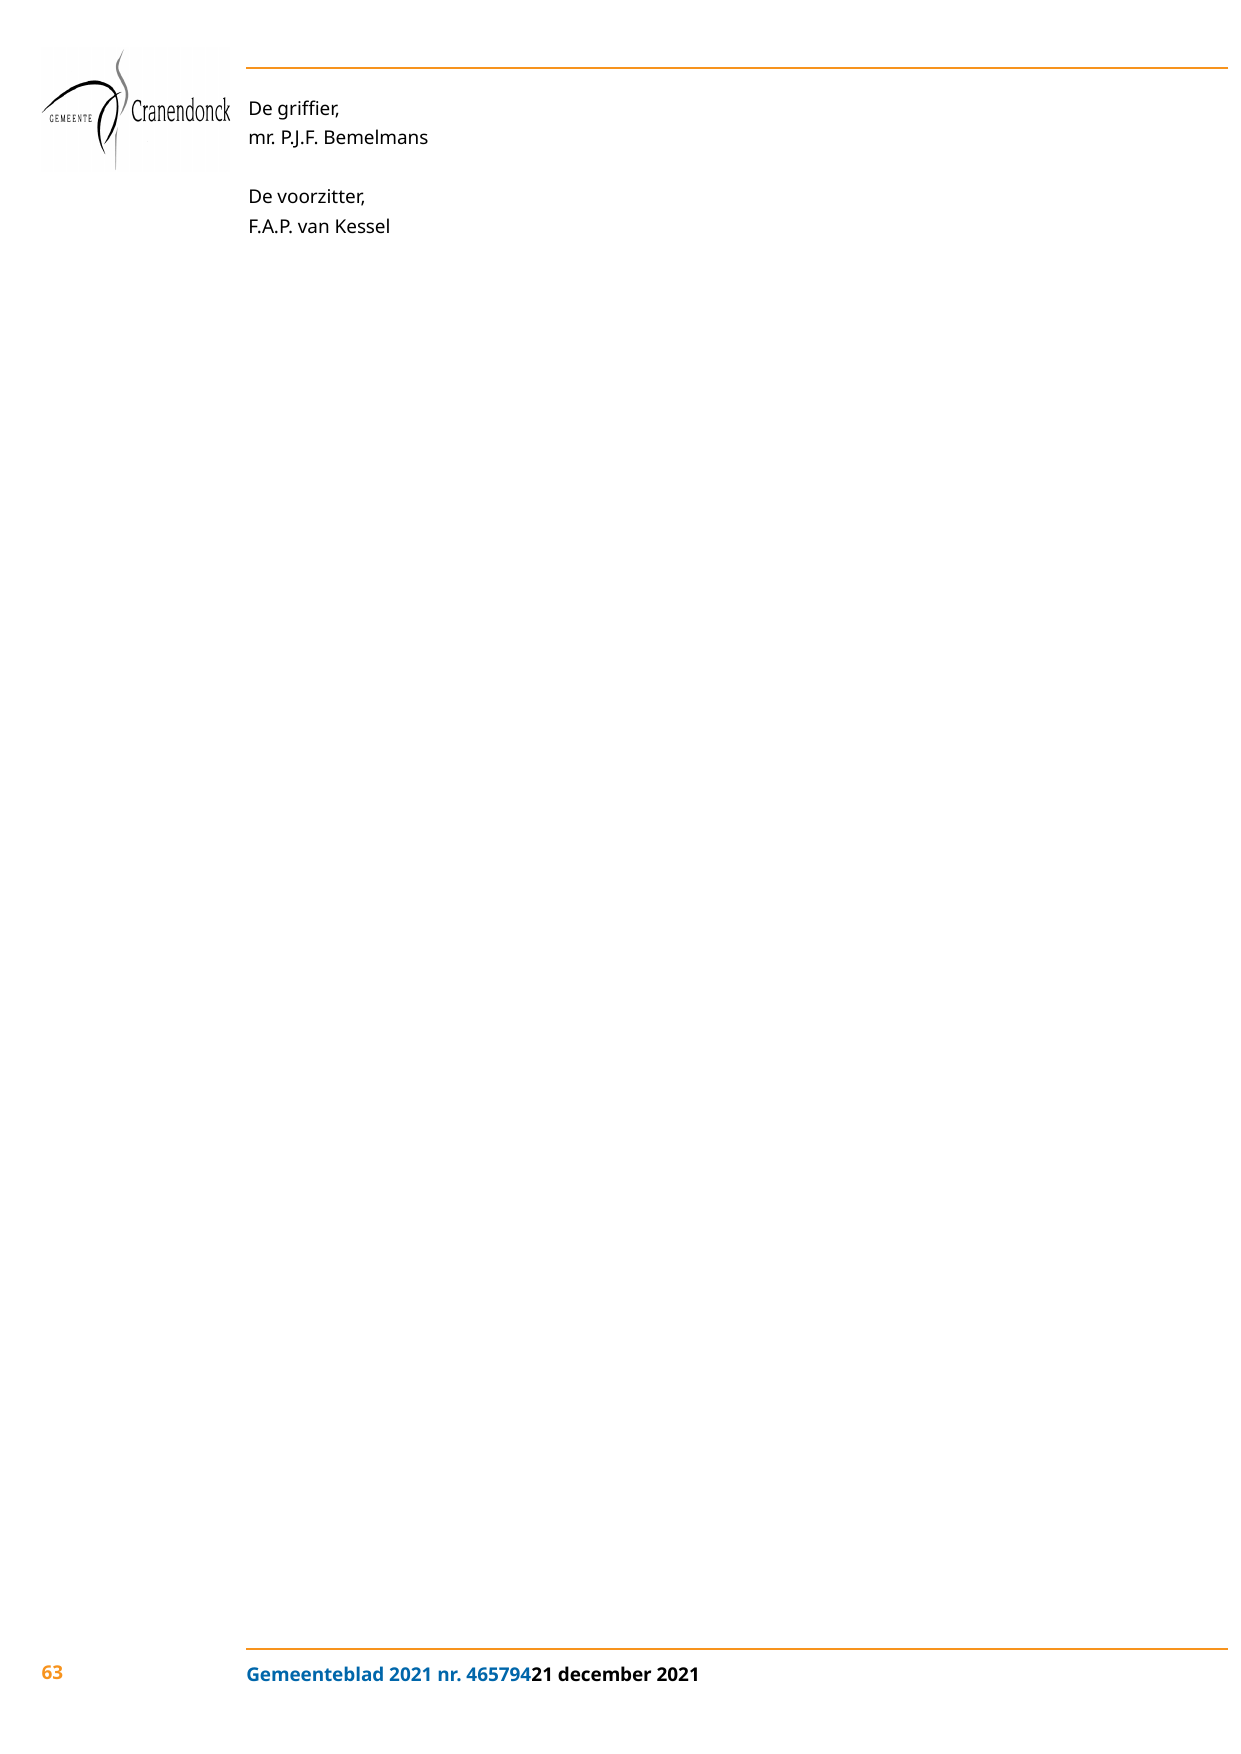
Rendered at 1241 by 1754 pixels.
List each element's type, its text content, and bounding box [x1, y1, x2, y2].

text De voorzitter, [248, 183, 1152, 209]
text F.A.P. van Kessel [248, 213, 1152, 239]
text De griffier, [248, 95, 1152, 121]
picture [41, 47, 231, 172]
text mr. P.J.F. Bemelmans [248, 124, 1152, 150]
